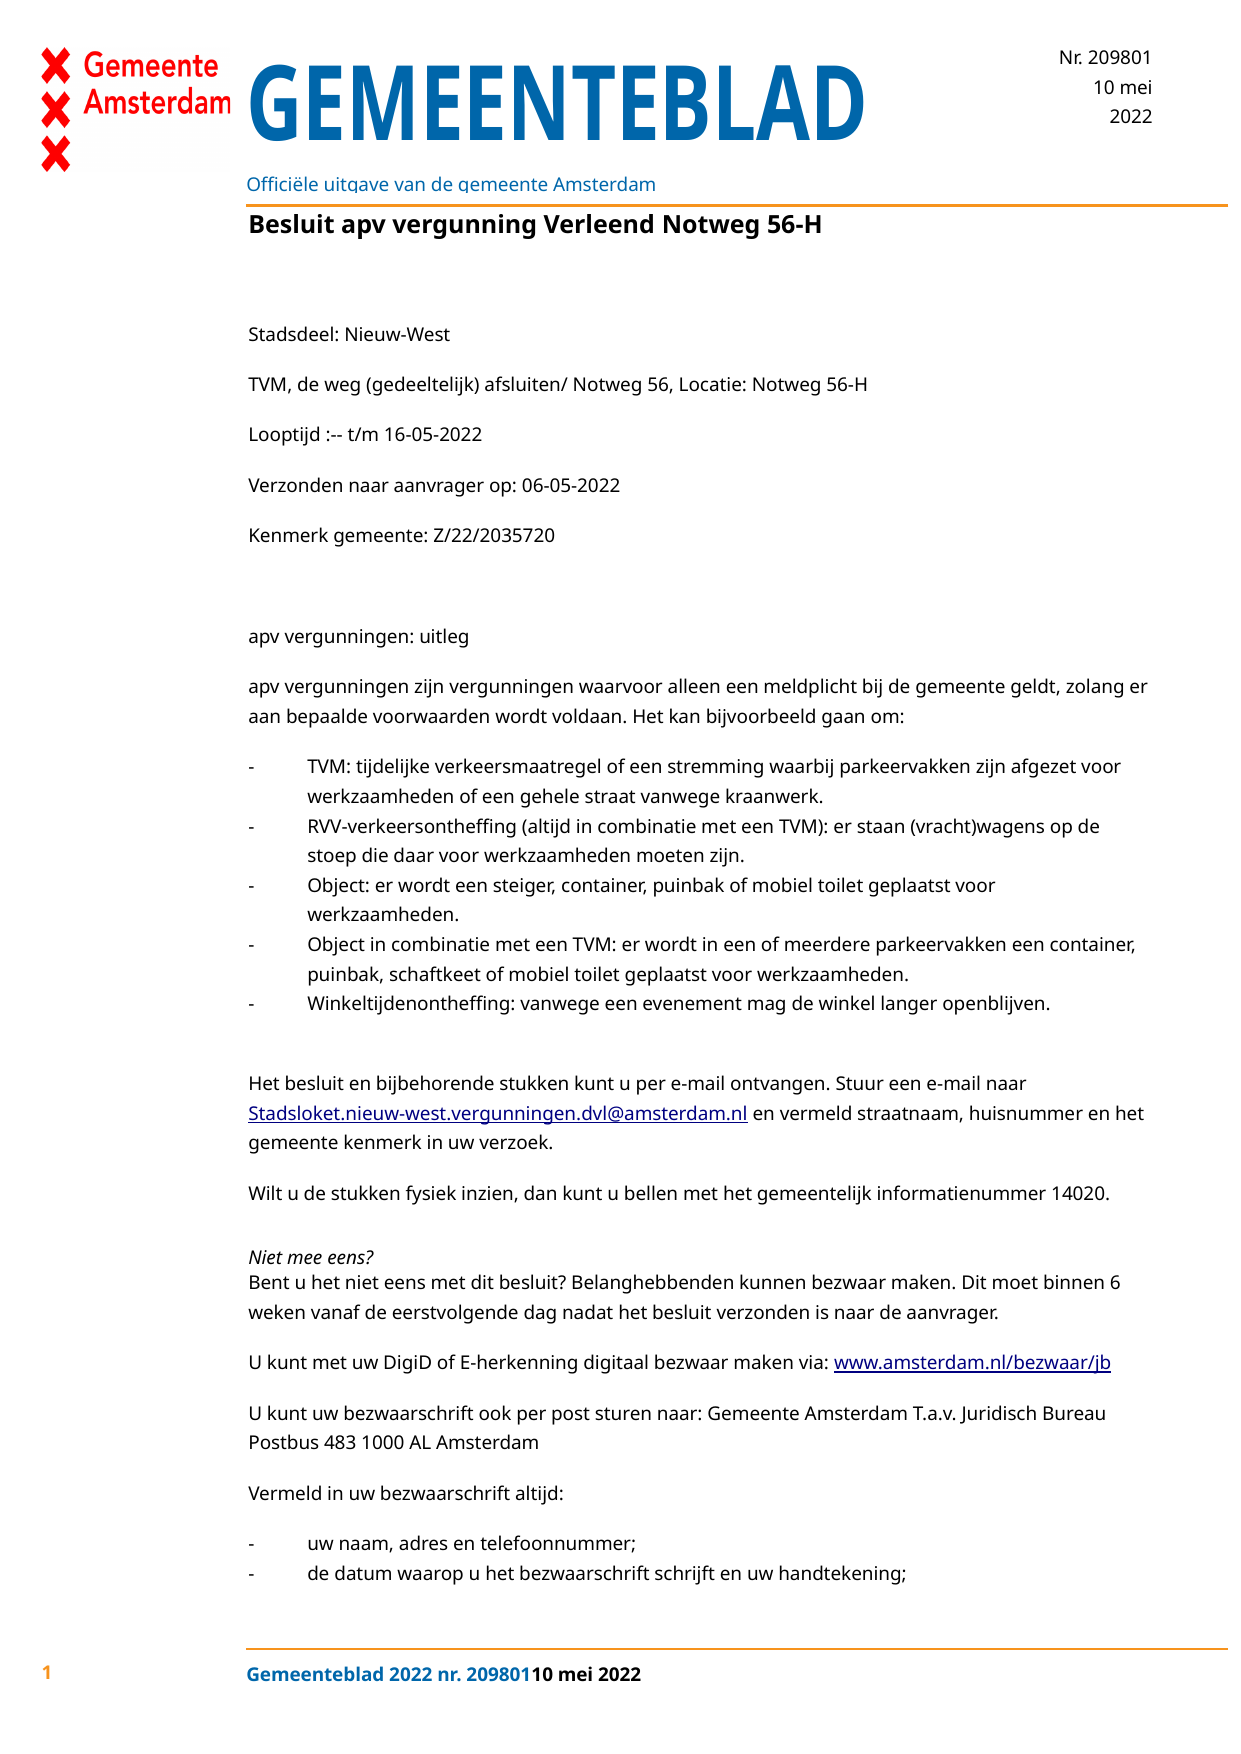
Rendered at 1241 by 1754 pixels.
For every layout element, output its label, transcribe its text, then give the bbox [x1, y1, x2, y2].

text Stadsdeel: Nieuw-West [248, 321, 1152, 346]
text Het besluit en bijbehorende stukken kunt u per e-mail ontvangen. Stuur een e-mail naar Stadsloket.nieuw-west.vergunningen.dvl@amsterdam.nl en vermeld straatnaam, huisnummer en het gemeente kenmerk in uw verzoek. [248, 1070, 1152, 1155]
text Looptijd :-- t/m 16-05-2022 [248, 422, 1152, 447]
list RVV-verkeersontheffing (altijd in combinatie met een TVM): er staan (vracht)wagens op de stoep die daar voor werkzaamheden moeten zijn. [248, 813, 1152, 868]
text U kunt uw bezwaarschrift ook per post sturen naar: Gemeente Amsterdam T.a.v. Juridisch Bureau Postbus 483 1000 AL Amsterdam [248, 1400, 1152, 1455]
text TVM, de weg (gedeeltelijk) afsluiten/ Notweg 56, Locatie: Notweg 56-H [248, 371, 1152, 397]
picture [41, 47, 231, 172]
list Winkeltijdenontheffing: vanwege een evenement mag de winkel langer openblijven. [248, 990, 1152, 1016]
list Object: er wordt een steiger, container, puinbak of mobiel toilet geplaatst voor werkzaamheden. [248, 872, 1152, 927]
list de datum waarop u het bezwaarschrift schrijft en uw handtekening; [248, 1560, 1152, 1586]
text Besluit apv vergunning Verleend Notweg 56-H [248, 207, 1152, 241]
list TVM: tijdelijke verkeersmaatregel of een stremming waarbij parkeervakken zijn afgezet voor werkzaamheden of een gehele straat vanwege kraanwerk. [248, 754, 1152, 809]
text Bent u het niet eens met dit besluit? Belanghebbenden kunnen bezwaar maken. Dit moet binnen 6 weken vanaf de eerstvolgende dag nadat het besluit verzonden is naar de aanvrager. [248, 1269, 1152, 1325]
list uw naam, adres en telefoonnummer; [248, 1530, 1152, 1556]
text Niet mee eens? [248, 1244, 1152, 1269]
text apv vergunningen: uitleg [248, 623, 1152, 649]
text U kunt met uw DigiD of E-herkenning digitaal bezwaar maken via: www.amsterdam.nl/bezwaar/jb [248, 1349, 1152, 1375]
list Object in combinatie met een TVM: er wordt in een of meerdere parkeervakken een container, puinbak, schaftkeet of mobiel toilet geplaatst voor werkzaamheden. [248, 931, 1152, 986]
text Vermeld in uw bezwaarschrift altijd: [248, 1480, 1152, 1506]
text Verzonden naar aanvrager op: 06-05-2022 [248, 472, 1152, 498]
text apv vergunningen zijn vergunningen waarvoor alleen een meldplicht bij de gemeente geldt, zolang er aan bepaalde voorwaarden wordt voldaan. Het kan bijvoorbeeld gaan om: [248, 674, 1152, 729]
text Kenmerk gemeente: Z/22/2035720 [248, 522, 1152, 548]
text Wilt u de stukken fysiek inzien, dan kunt u bellen met het gemeentelijk informatienummer 14020. [248, 1180, 1152, 1206]
